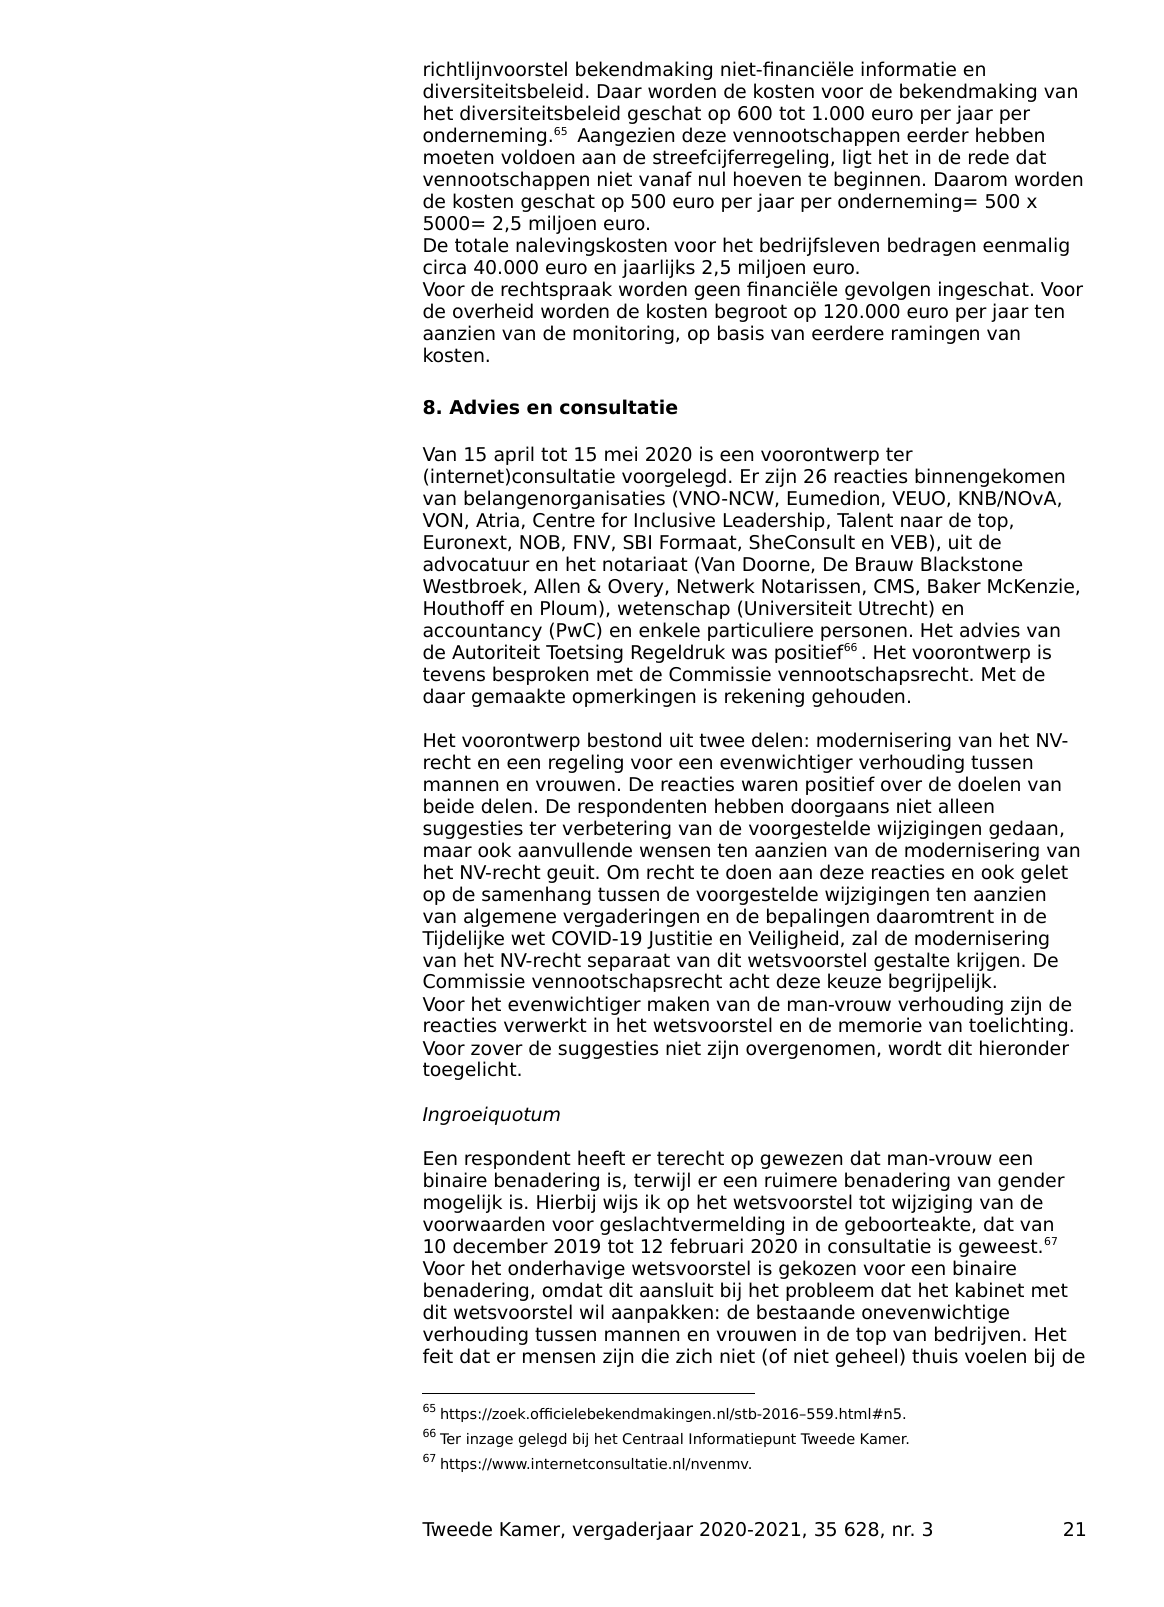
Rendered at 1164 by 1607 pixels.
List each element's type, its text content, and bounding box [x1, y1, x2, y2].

text https://zoek.officielebekendmakingen.nl/stb-2016–559.html#n5. [422, 1402, 1087, 1424]
text Een respondent heeft er terecht op gewezen dat man-vrouw een binaire benadering is, terwijl er een ruimere benadering van gender mogelijk is. Hierbij wijs ik op het wetsvoorstel tot wijziging van de voorwaarden voor geslachtvermelding in de geboorteakte, dat van 10 december 2019 tot 12 februari 2020 in consultatie is geweest. Voor het onderhavige wetsvoorstel is gekozen voor een binaire benadering, omdat dit aansluit bij het probleem dat het kabinet met dit wetsvoorstel wil aanpakken: de bestaande onevenwichtige verhouding tussen mannen en vrouwen in de top van bedrijven. Het feit dat er mensen zijn die zich niet (of niet geheel) thuis voelen bij de [422, 1148, 1087, 1367]
text Voor het evenwichtiger maken van de man-vrouw verhouding zijn de reacties verwerkt in het wetsvoorstel en de memorie van toelichting. Voor zover de suggesties niet zijn overgenomen, wordt dit hieronder toegelicht. [422, 993, 1087, 1081]
text De totale nalevingskosten voor het bedrijfsleven bedragen eenmalig circa 40.000 euro en jaarlijks 2,5 miljoen euro. [422, 235, 1087, 279]
text Voor de rechtspraak worden geen financiële gevolgen ingeschat. Voor de overheid worden de kosten begroot op 120.000 euro per jaar ten aanzien van de monitoring, op basis van eerdere ramingen van kosten. [422, 279, 1087, 367]
text Het voorontwerp bestond uit twee delen: modernisering van het NV-recht en een regeling voor een evenwichtiger verhouding tussen mannen en vrouwen. De reacties waren positief over de doelen van beide delen. De respondenten hebben doorgaans niet alleen suggesties ter verbetering van de voorgestelde wijzigingen gedaan, maar ook aanvullende wensen ten aanzien van de modernisering van het NV-recht geuit. Om recht te doen aan deze reacties en ook gelet op de samenhang tussen de voorgestelde wijzigingen ten aanzien van algemene vergaderingen en de bepalingen daaromtrent in de Tijdelijke wet COVID-19 Justitie en Veiligheid, zal de modernisering van het NV-recht separaat van dit wetsvoorstel gestalte krijgen. De Commissie vennootschapsrecht acht deze keuze begrijpelijk. [422, 730, 1087, 993]
text richtlijnvoorstel bekendmaking niet-financiële informatie en diversiteitsbeleid. Daar worden de kosten voor de bekendmaking van het diversiteitsbeleid geschat op 600 tot 1.000 euro per jaar per onderneming. Aangezien deze vennootschappen eerder hebben moeten voldoen aan de streefcijferregeling, ligt het in de rede dat vennootschappen niet vanaf nul hoeven te beginnen. Daarom worden de kosten geschat op 500 euro per jaar per onderneming= 500 x 5000= 2,5 miljoen euro. [422, 59, 1087, 235]
text Van 15 april tot 15 mei 2020 is een voorontwerp ter (internet)consultatie voorgelegd. Er zijn 26 reacties binnengekomen van belangenorganisaties (VNO-NCW, Eumedion, VEUO, KNB/NOvA, VON, Atria, Centre for Inclusive Leadership, Talent naar de top, Euronext, NOB, FNV, SBI Formaat, SheConsult en VEB), uit de advocatuur en het notariaat (Van Doorne, De Brauw Blackstone Westbroek, Allen & Overy, Netwerk Notarissen, CMS, Baker McKenzie, Houthoff en Ploum), wetenschap (Universiteit Utrecht) en accountancy (PwC) en enkele particuliere personen. Het advies van de Autoriteit Toetsing Regeldruk was positief. Het voorontwerp is tevens besproken met de Commissie vennootschapsrecht. Met de daar gemaakte opmerkingen is rekening gehouden. [422, 444, 1087, 707]
text https://www.internetconsultatie.nl/nvenmv. [422, 1452, 1087, 1474]
subtitle Ingroeiquotum [422, 1103, 1087, 1126]
text Ter inzage gelegd bij het Centraal Informatiepunt Tweede Kamer. [422, 1427, 1087, 1449]
subtitle 8. Advies en consultatie [422, 397, 1087, 419]
